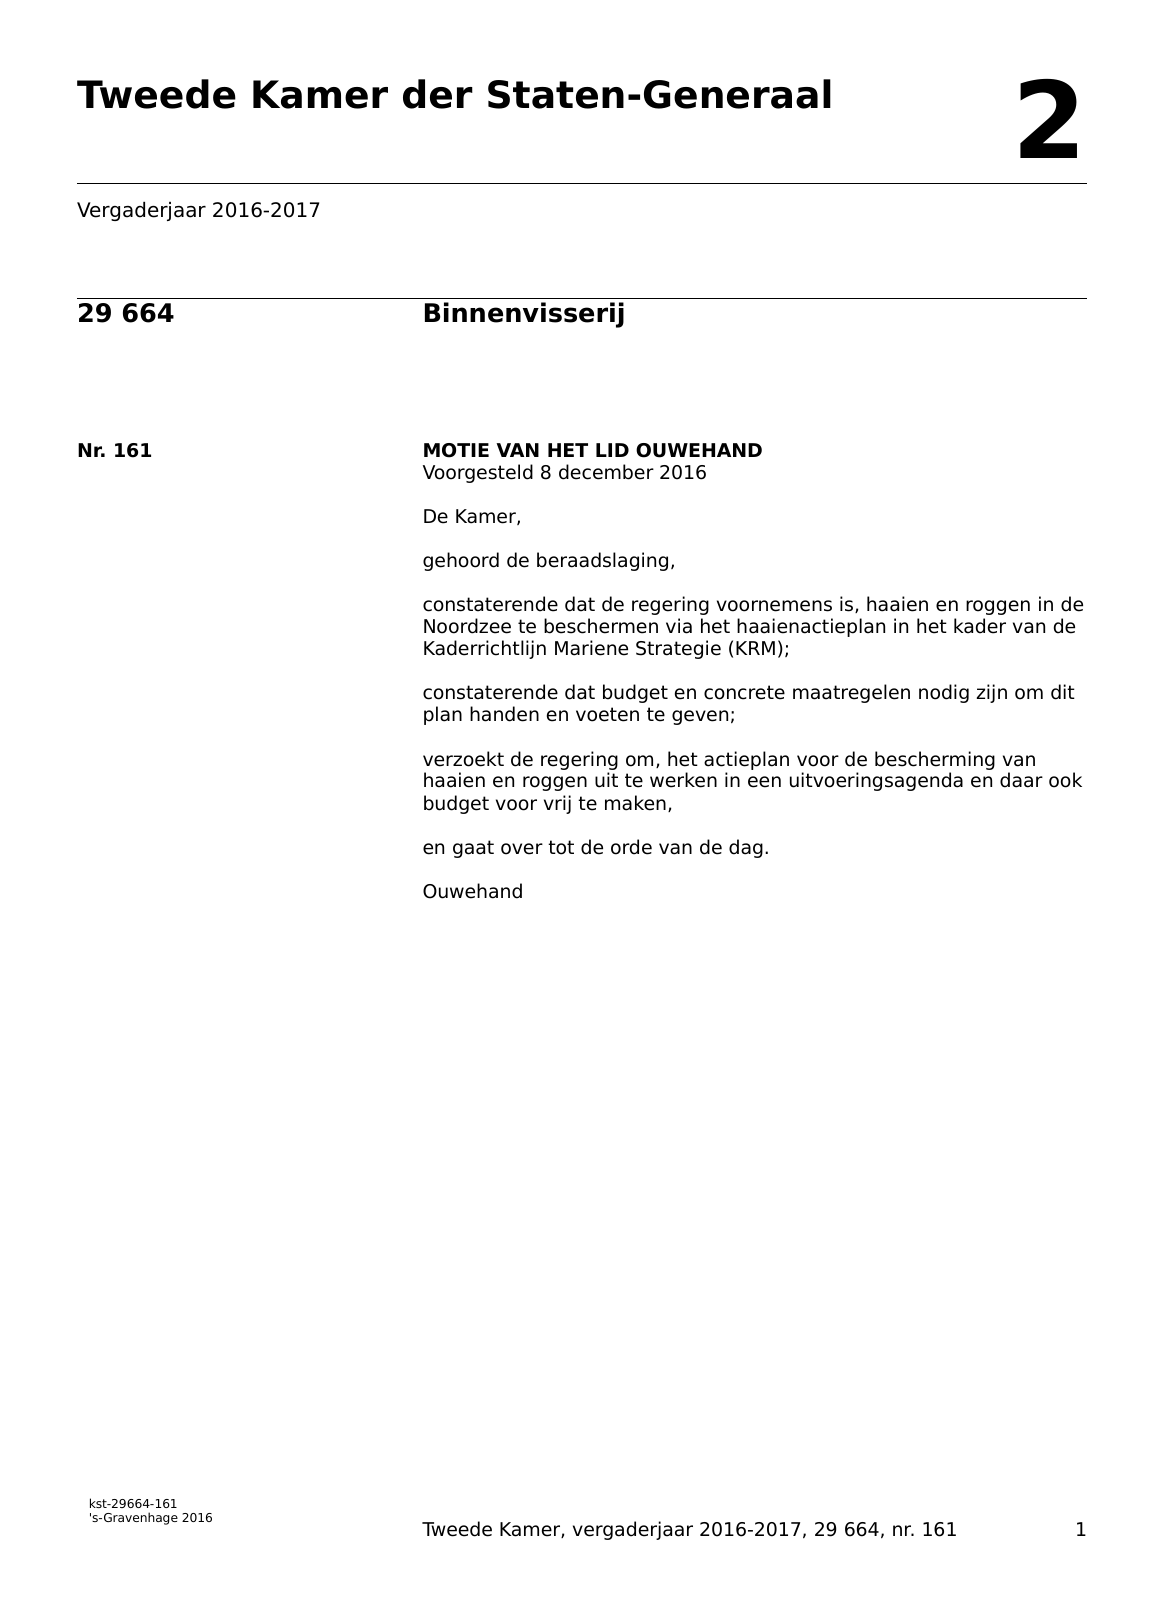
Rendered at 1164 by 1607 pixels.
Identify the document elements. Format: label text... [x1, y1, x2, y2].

text gehoord de beraadslaging, [422, 550, 1087, 572]
text constaterende dat de regering voornemens is, haaien en roggen in de Noordzee te beschermen via het haaienactieplan in het kader van de Kaderrichtlijn Mariene Strategie (KRM); [422, 594, 1087, 660]
table_header Tweede Kamer der Staten-Generaal [77, 59, 886, 183]
table_header 2 [886, 59, 1087, 183]
subtitle 29 664 Binnenvisserij [77, 299, 1087, 329]
text en gaat over tot de orde van de dag. [422, 837, 1087, 858]
table_cell Vergaderjaar 2016-2017 [77, 184, 1087, 298]
text 's-Gravenhage 2016 [88, 1511, 323, 1525]
subtitle Nr. 161 MOTIE VAN HET LID OUWEHAND [77, 440, 1087, 462]
text Ouwehand [422, 881, 1087, 903]
text Voorgesteld 8 december 2016 [422, 462, 1087, 484]
text kst-29664-161 [88, 1497, 323, 1511]
text De Kamer, [422, 506, 1087, 528]
text verzoekt de regering om, het actieplan voor de bescherming van haaien en roggen uit te werken in een uitvoeringsagenda en daar ook budget voor vrij te maken, [422, 748, 1087, 814]
text constaterende dat budget en concrete maatregelen nodig zijn om dit plan handen en voeten te geven; [422, 682, 1087, 726]
